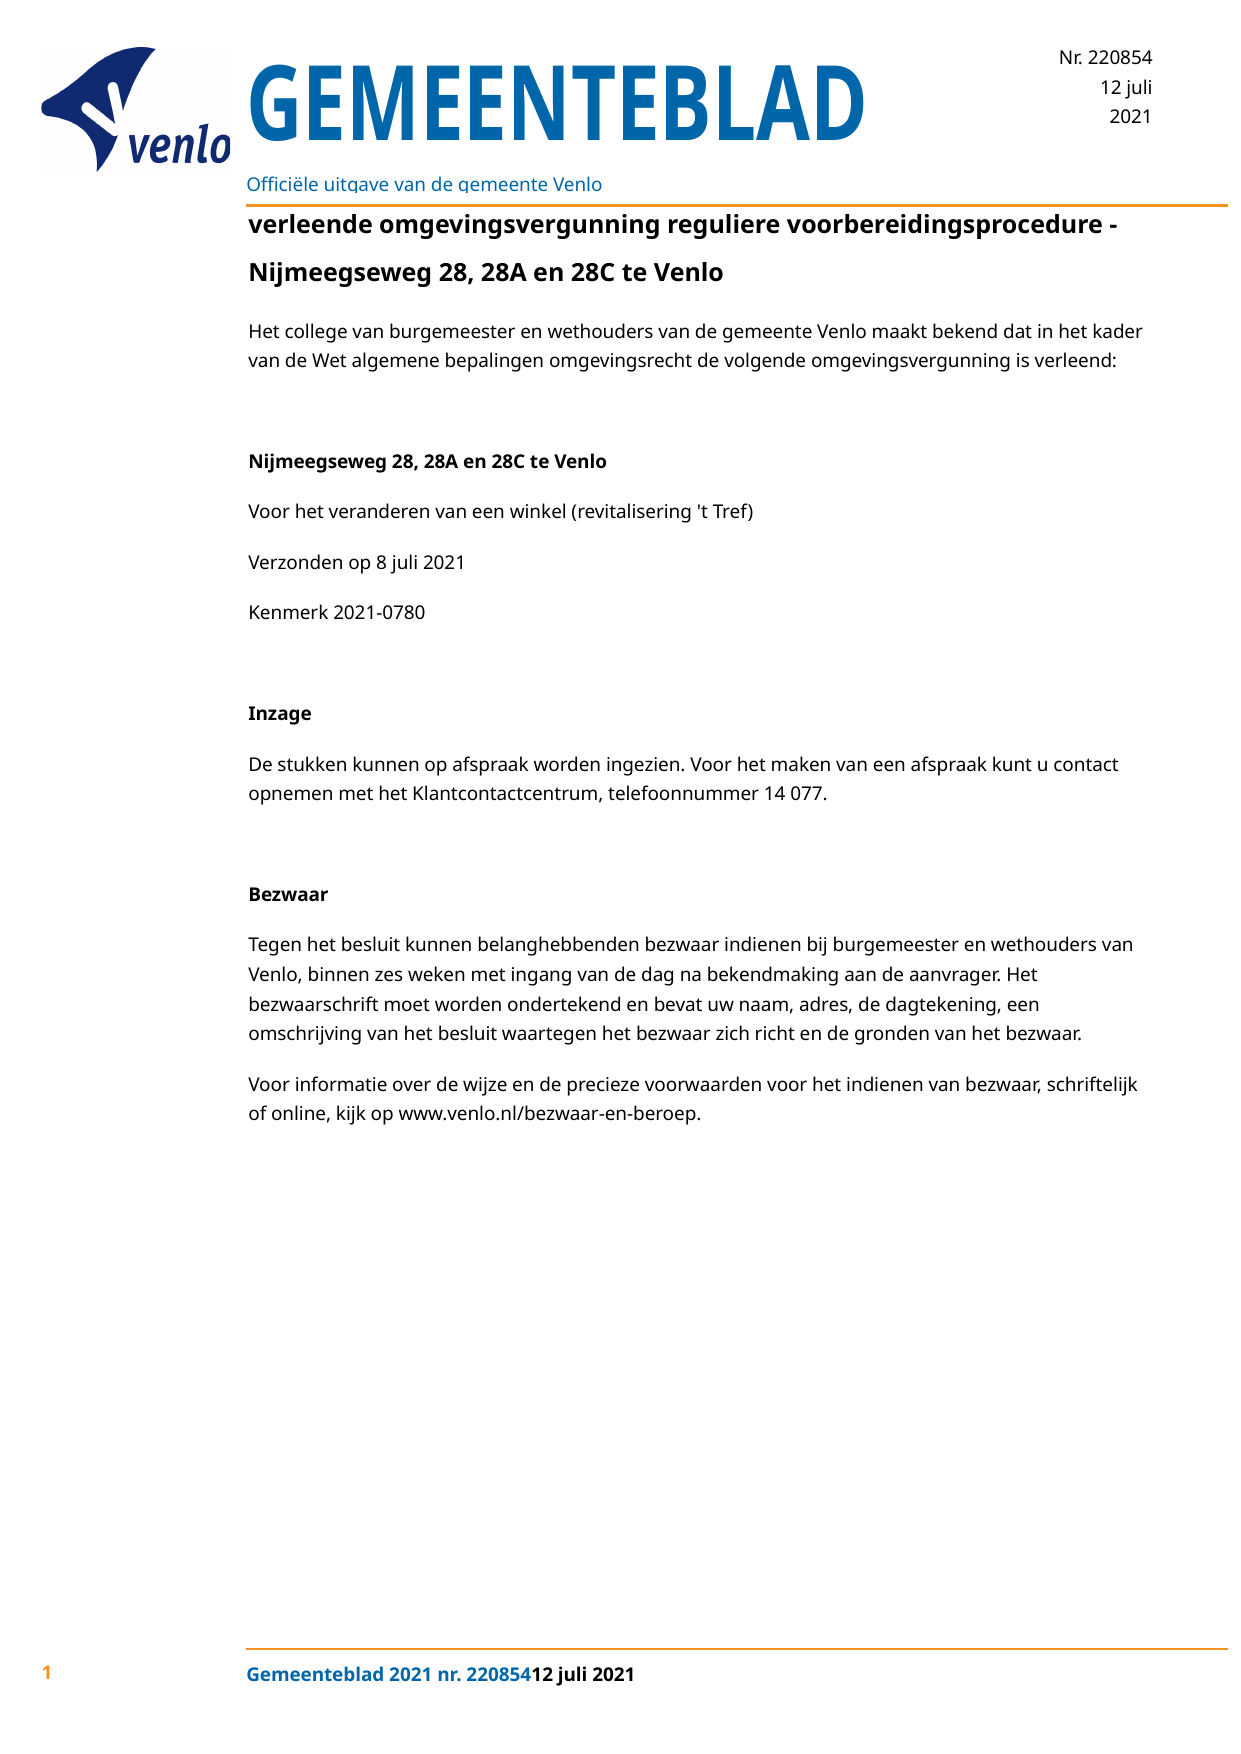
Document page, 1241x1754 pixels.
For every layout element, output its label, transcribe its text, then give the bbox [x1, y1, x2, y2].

text Het college van burgemeester en wethouders van de gemeente Venlo maakt bekend dat in het kader van de Wet algemene bepalingen omgevingsrecht de volgende omgevingsvergunning is verleend: [248, 318, 1152, 373]
text Voor het veranderen van een winkel (revitalisering 't Tref) [248, 499, 1152, 524]
text verleende omgevingsvergunning reguliere voorbereidingsprocedure - Nijmeegseweg 28, 28A en 28C te Venlo [248, 207, 1152, 288]
text Bezwaar [248, 881, 1152, 907]
text Verzonden op 8 juli 2021 [248, 549, 1152, 575]
picture [41, 47, 231, 172]
text Voor informatie over de wijze en de precieze voorwaarden voor het indienen van bezwaar, schriftelijk of online, kijk op www.venlo.nl/bezwaar-en-beroep. [248, 1071, 1152, 1126]
text Nijmeegseweg 28, 28A en 28C te Venlo [248, 448, 1152, 474]
text De stukken kunnen op afspraak worden ingezien. Voor het maken van een afspraak kunt u contact opnemen met het Klantcontactcentrum, telefoonnummer 14 077. [248, 751, 1152, 806]
text Tegen het besluit kunnen belanghebbenden bezwaar indienen bij burgemeester en wethouders van Venlo, binnen zes weken met ingang van de dag na bekendmaking aan de aanvrager. Het bezwaarschrift moet worden ondertekend en bevat uw naam, adres, de dagtekening, een omschrijving van het besluit waartegen het bezwaar zich richt en de gronden van het bezwaar. [248, 932, 1152, 1046]
text Inzage [248, 700, 1152, 726]
text Kenmerk 2021-0780 [248, 599, 1152, 625]
